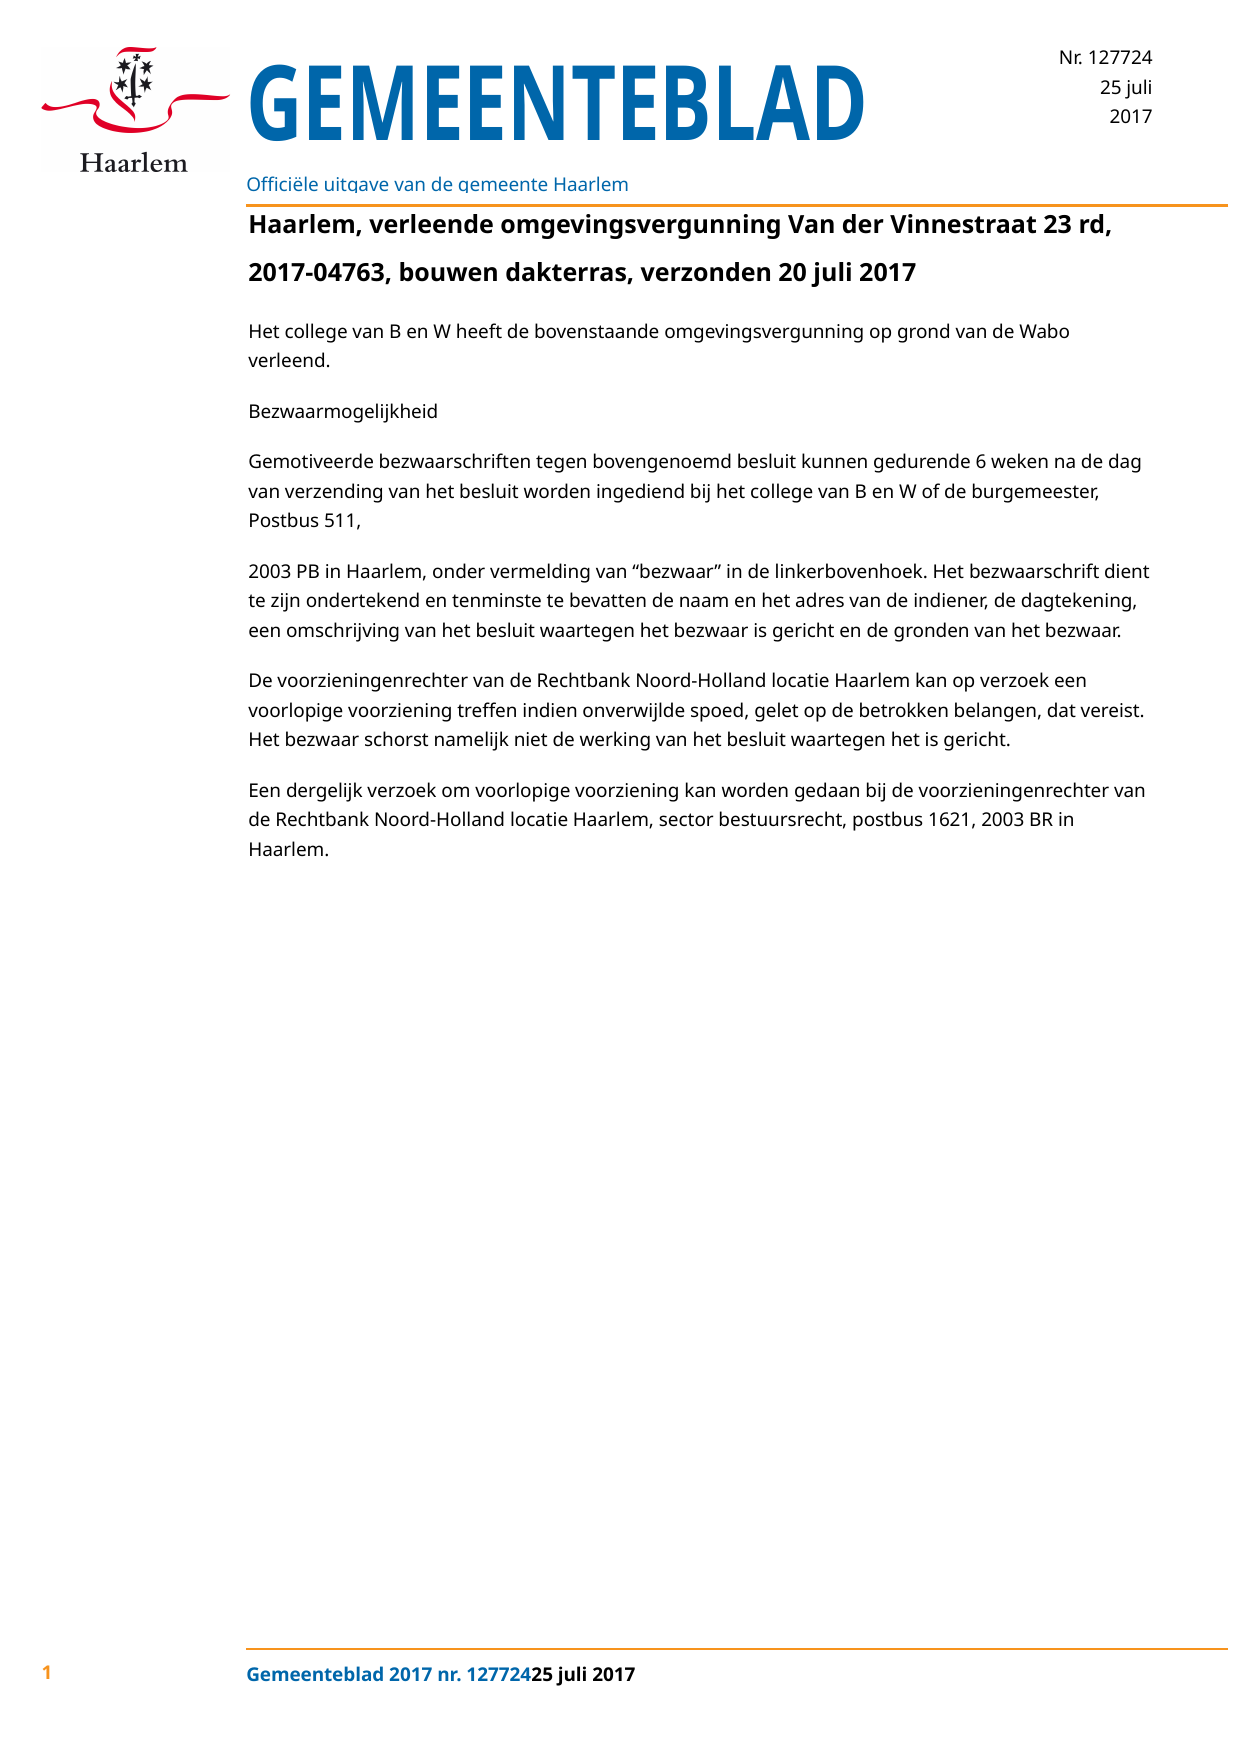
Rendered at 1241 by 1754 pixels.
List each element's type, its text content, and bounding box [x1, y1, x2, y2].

picture [41, 47, 231, 172]
text Haarlem, verleende omgevingsvergunning Van der Vinnestraat 23 rd, 2017-04763, bouwen dakterras, verzonden 20 juli 2017 [248, 207, 1152, 288]
text Gemotiveerde bezwaarschriften tegen bovengenoemd besluit kunnen gedurende 6 weken na de dag van verzending van het besluit worden ingediend bij het college van B en W of de burgemeester, Postbus 511, [248, 448, 1152, 533]
text Het college van B en W heeft de bovenstaande omgevingsvergunning op grond van de Wabo verleend. [248, 318, 1152, 373]
text 2003 PB in Haarlem, onder vermelding van “bezwaar” in de linkerbovenhoek. Het bezwaarschrift dient te zijn ondertekend en tenminste te bevatten de naam en het adres van de indiener, de dagtekening, een omschrijving van het besluit waartegen het bezwaar is gericht en de gronden van het bezwaar. [248, 558, 1152, 643]
text De voorzieningenrechter van de Rechtbank Noord-Holland locatie Haarlem kan op verzoek een voorlopige voorziening treffen indien onverwijlde spoed, gelet op de betrokken belangen, dat vereist. Het bezwaar schorst namelijk niet de werking van het besluit waartegen het is gericht. [248, 667, 1152, 752]
text Bezwaarmogelijkheid [248, 398, 1152, 424]
text Een dergelijk verzoek om voorlopige voorziening kan worden gedaan bij de voorzieningenrechter van de Rechtbank Noord-Holland locatie Haarlem, sector bestuursrecht, postbus 1621, 2003 BR in Haarlem. [248, 777, 1152, 862]
